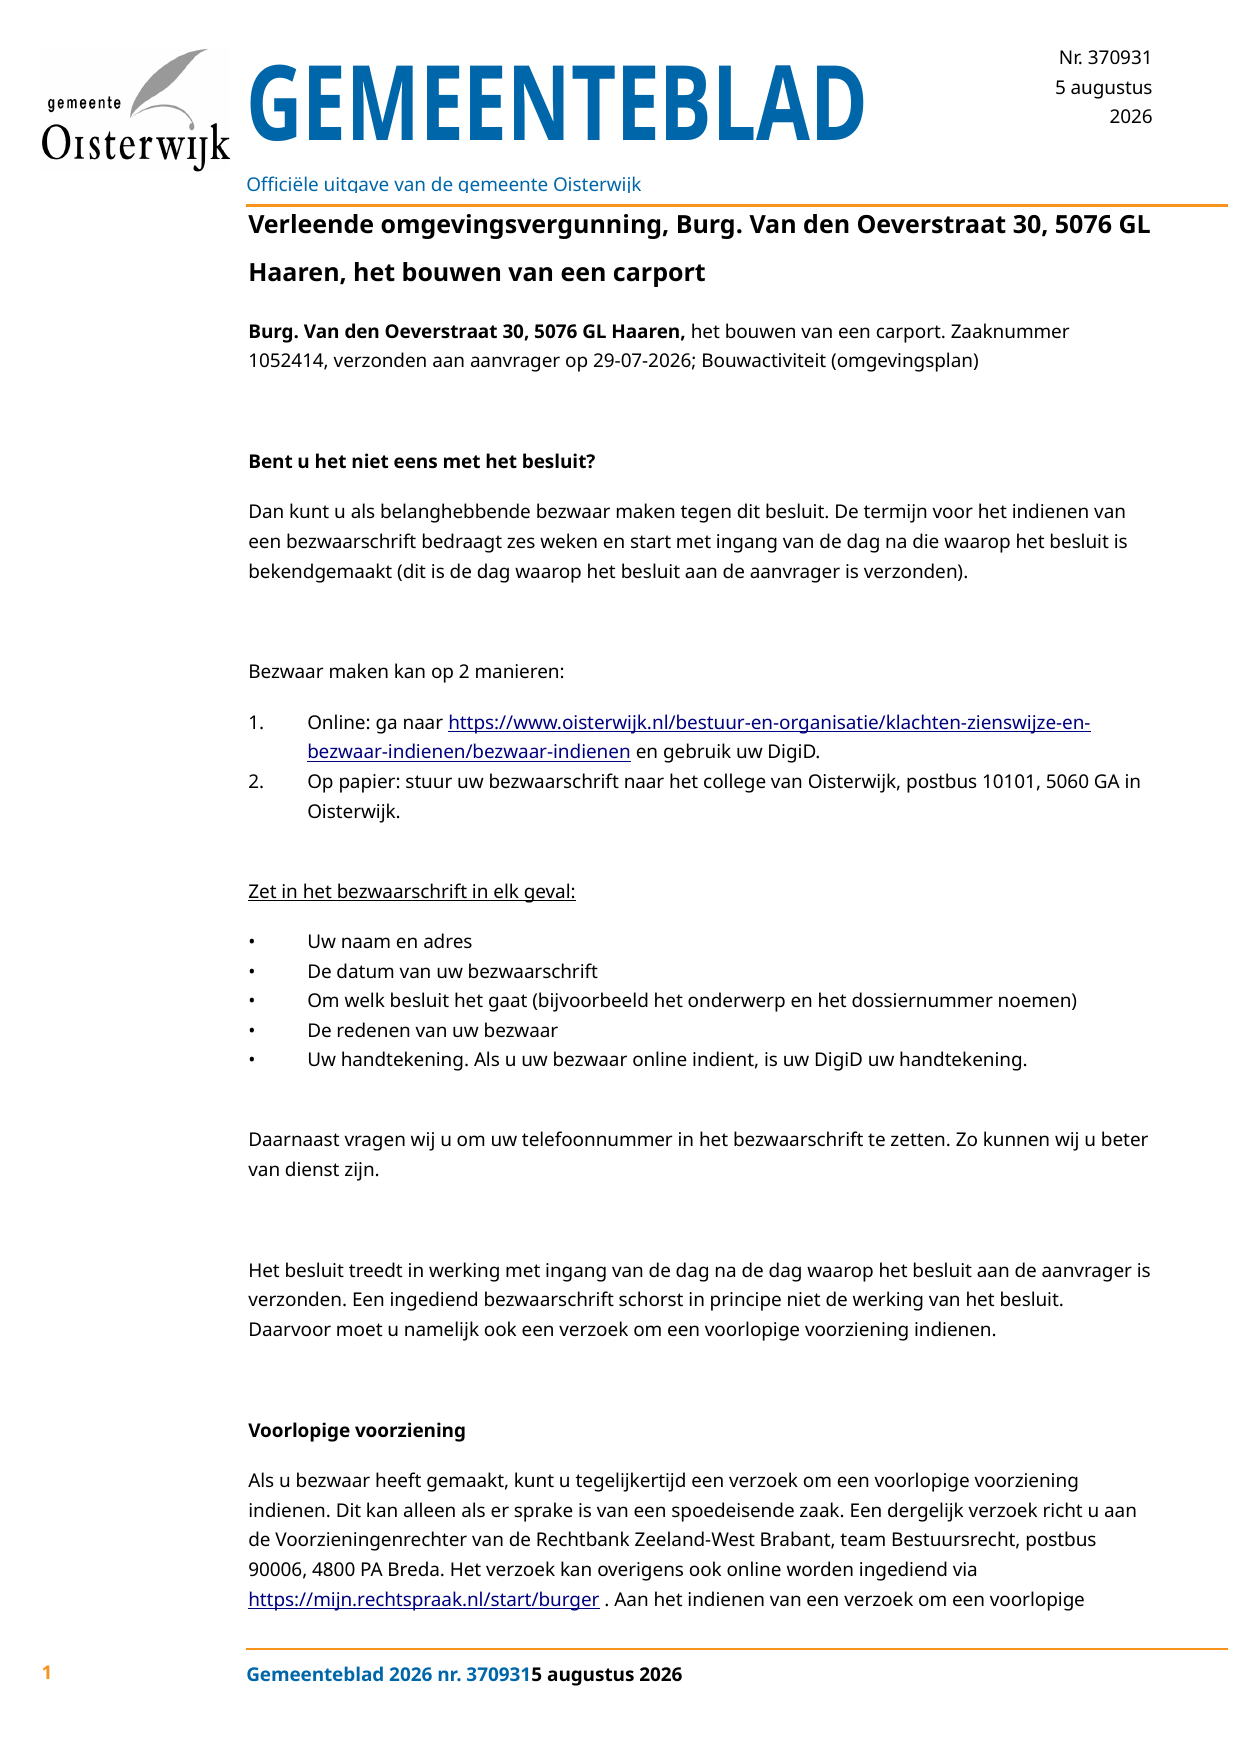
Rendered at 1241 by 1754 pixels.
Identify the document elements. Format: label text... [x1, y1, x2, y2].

picture [41, 47, 231, 172]
text Bezwaar maken kan op 2 manieren: [248, 659, 1152, 684]
text Bent u het niet eens met het besluit? [248, 448, 1152, 474]
list Online: ga naar https://www.oisterwijk.nl/bestuur-en-organisatie/klachten-zienswijze-en-bezwaar-indienen/bezwaar-indienen en gebruik uw DigiD. [248, 709, 1152, 764]
text Zet in het bezwaarschrift in elk geval: [248, 878, 1152, 904]
list Op papier: stuur uw bezwaarschrift naar het college van Oisterwijk, postbus 10101, 5060 GA in Oisterwijk. [248, 768, 1152, 824]
text Als u bezwaar heeft gemaakt, kunt u tegelijkertijd een verzoek om een voorlopige voorziening indienen. Dit kan alleen als er sprake is van een spoedeisende zaak. Een dergelijk verzoek richt u aan de Voorzieningenrechter van de Rechtbank Zeeland-West Brabant, team Bestuursrecht, postbus 90006, 4800 PA Breda. Het verzoek kan overigens ook online worden ingediend via https://mijn.rechtspraak.nl/start/burger . Aan het indienen van een verzoek om een voorlopige [248, 1467, 1152, 1612]
text Het besluit treedt in werking met ingang van de dag na de dag waarop het besluit aan de aanvrager is verzonden. Een ingediend bezwaarschrift schorst in principe niet de werking van het besluit. Daarvoor moet u namelijk ook een verzoek om een voorlopige voorziening indienen. [248, 1257, 1152, 1342]
list Om welk besluit het gaat (bijvoorbeeld het onderwerp en het dossiernummer noemen) [248, 987, 1152, 1013]
list De redenen van uw bezwaar [248, 1017, 1152, 1043]
text Verleende omgevingsvergunning, Burg. Van den Oeverstraat 30, 5076 GL Haaren, het bouwen van een carport [248, 207, 1152, 288]
text Burg. Van den Oeverstraat 30, 5076 GL Haaren, het bouwen van een carport. Zaaknummer 1052414, verzonden aan aanvrager op 29-07-2026; Bouwactiviteit (omgevingsplan) [248, 318, 1152, 373]
list Uw handtekening. Als u uw bezwaar online indient, is uw DigiD uw handtekening. [248, 1047, 1152, 1072]
list De datum van uw bezwaarschrift [248, 958, 1152, 984]
text Daarnaast vragen wij u om uw telefoonnummer in het bezwaarschrift te zetten. Zo kunnen wij u beter van dienst zijn. [248, 1127, 1152, 1182]
text Dan kunt u als belanghebbende bezwaar maken tegen dit besluit. De termijn voor het indienen van een bezwaarschrift bedraagt zes weken en start met ingang van de dag na die waarop het besluit is bekendgemaakt (dit is de dag waarop het besluit aan de aanvrager is verzonden). [248, 499, 1152, 584]
text Voorlopige voorziening [248, 1417, 1152, 1443]
list Uw naam en adres [248, 928, 1152, 954]
